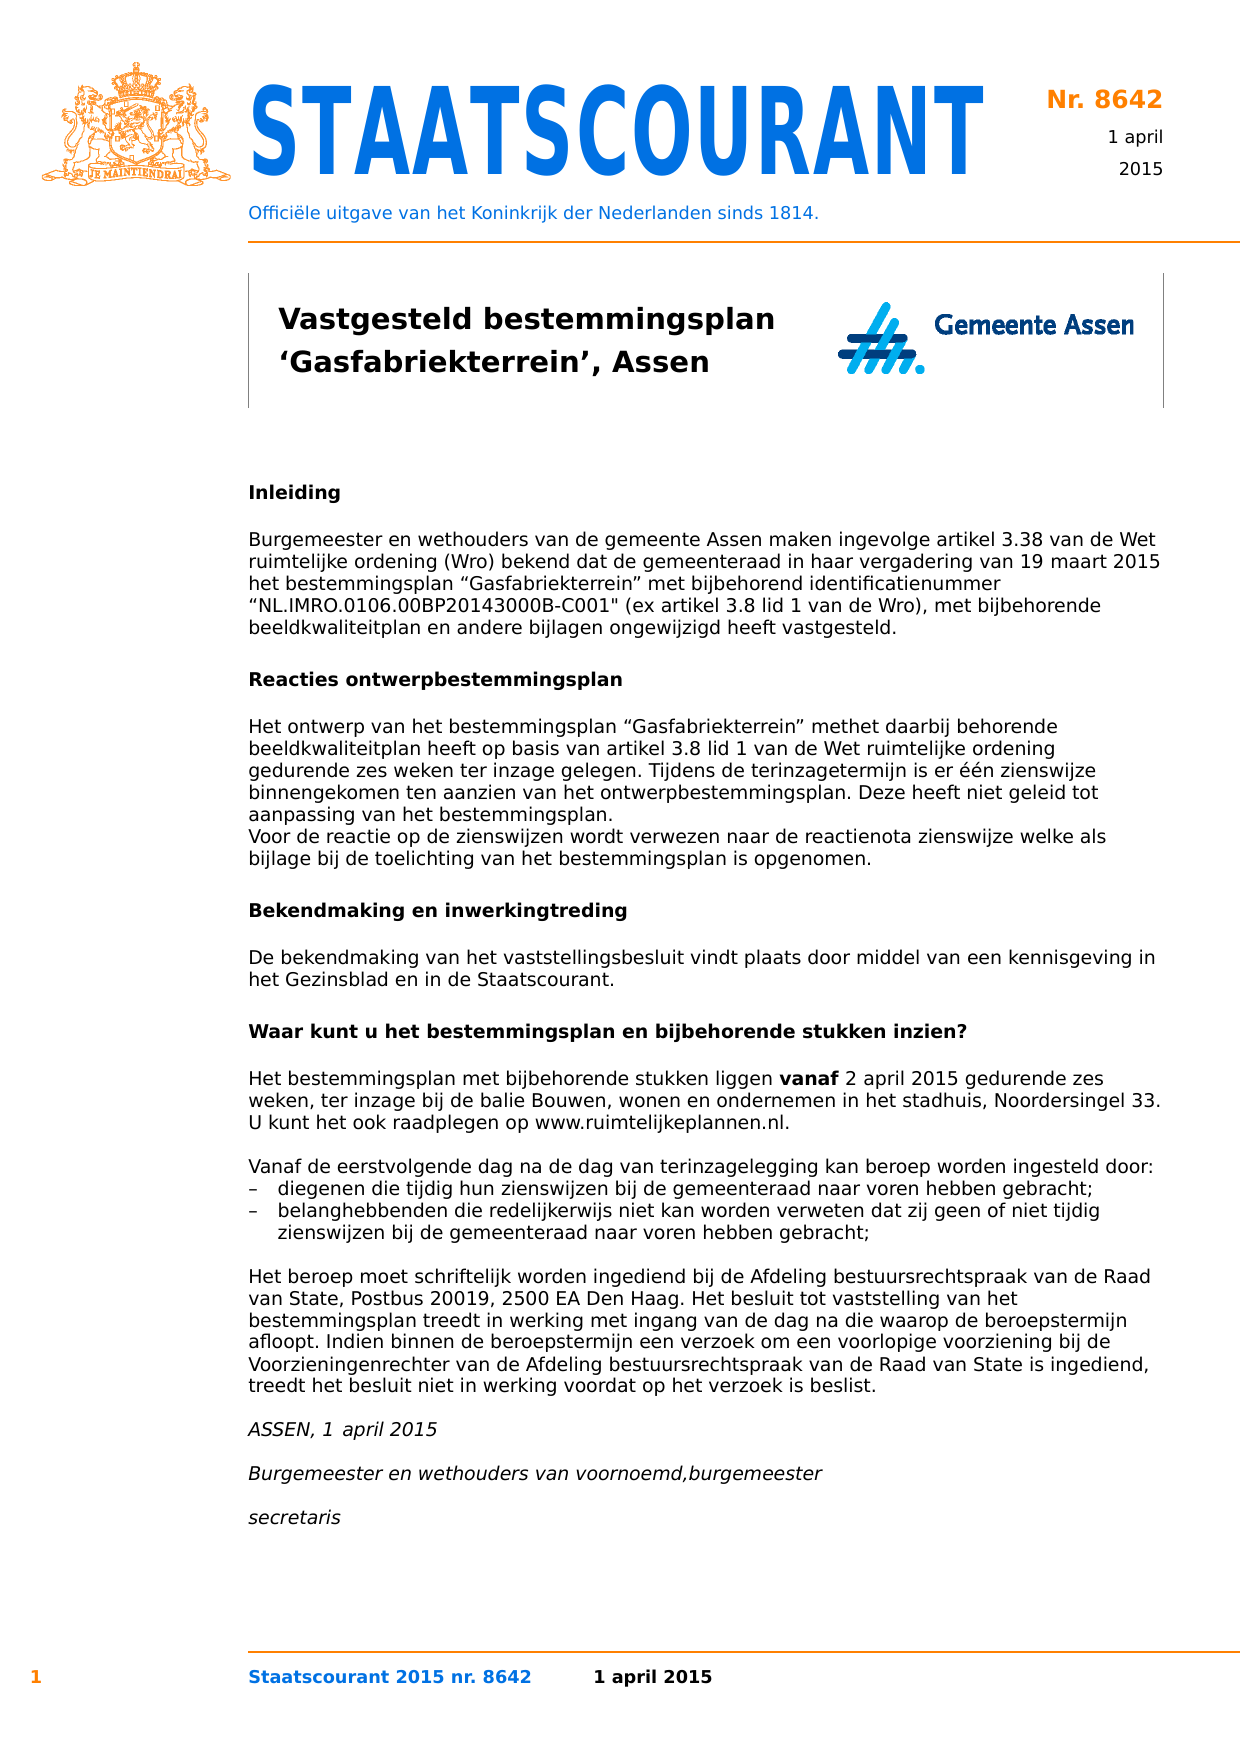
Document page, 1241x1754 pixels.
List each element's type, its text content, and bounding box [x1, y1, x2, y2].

text Vanaf de eerstvolgende dag na de dag van terinzagelegging kan beroep worden ingesteld door: [248, 1156, 1163, 1178]
table_header Nr. 8642 [998, 62, 1240, 121]
text – diegenen die tijdig hun zienswijzen bij de gemeenteraad naar voren hebben gebracht; [248, 1178, 1163, 1200]
table_cell 1 april [998, 121, 1240, 153]
text Het beroep moet schriftelijk worden ingediend bij de Afdeling bestuursrechtspraak van de Raad van State, Postbus 20019, 2500 EA Den Haag. Het besluit tot vaststelling van het bestemmingsplan treedt in werking met ingang van de dag na die waarop de beroepstermijn afloopt. Indien binnen de beroepstermijn een verzoek om een voorlopige voorziening bij de Voorzieningenrechter van de Afdeling bestuursrechtspraak van de Raad van State is ingediend, treedt het besluit niet in werking voordat op het verzoek is beslist. [248, 1266, 1163, 1397]
text – belanghebbenden die redelijkerwijs niet kan worden verweten dat zij geen of niet tijdig zienswijzen bij de gemeenteraad naar voren hebben gebracht; [248, 1200, 1163, 1244]
table_header [25, 62, 248, 241]
text Burgemeester en wethouders van de gemeente Assen maken ingevolge artikel 3.38 van de Wet ruimtelijke ordening (Wro) bekend dat de gemeenteraad in haar vergadering van 19 maart 2015 het bestemmingsplan “Gasfabriekterrein” met bijbehorend identificatienummer “NL.IMRO.0106.00BP20143000B-C001" (ex artikel 3.8 lid 1 van de Wro), met bijbehorende beeldkwaliteitplan en andere bijlagen ongewijzigd heeft vastgesteld. [248, 529, 1163, 639]
subtitle Reacties ontwerpbestemmingsplan [248, 669, 1163, 691]
text Het bestemmingsplan met bijbehorende stukken liggen vanaf 2 april 2015 gedurende zes weken, ter inzage bij de balie Bouwen, wonen en ondernemen in het stadhuis, Noordersingel 33. U kunt het ook raadplegen op www.ruimtelijkeplannen.nl. [248, 1068, 1163, 1134]
text Voor de reactie op de zienswijzen wordt verwezen naar de reactienota zienswijze welke als bijlage bij de toelichting van het bestemmingsplan is opgenomen. [248, 826, 1163, 870]
text De bekendmaking van het vaststellingsbesluit vindt plaats door middel van een kennisgeving in het Gezinsblad en in de Staatscourant. [248, 947, 1163, 991]
table_cell Officiële uitgave van het Koninkrijk der Nederlanden sinds 1814. [248, 203, 1240, 241]
picture [41, 62, 231, 186]
table_cell 2015 [998, 153, 1240, 203]
subtitle Waar kunt u het bestemmingsplan en bijbehorende stukken inzien? [248, 1021, 1163, 1043]
subtitle Inleiding [248, 482, 1163, 504]
text ASSEN, 1 april 2015 [248, 1419, 1163, 1441]
text secretaris [248, 1507, 1163, 1529]
picture [838, 302, 1134, 374]
text Het ontwerp van het bestemmingsplan “Gasfabriekterrein” methet daarbij behorende beeldkwaliteitplan heeft op basis van artikel 3.8 lid 1 van de Wet ruimtelijke ordening gedurende zes weken ter inzage gelegen. Tijdens de terinzagetermijn is er één zienswijze binnengekomen ten aanzien van het ontwerpbestemmingsplan. Deze heeft niet geleid tot aanpassing van het bestemmingsplan. [248, 716, 1163, 826]
subtitle Vastgesteld bestemmingsplan ‘Gasfabriekterrein’, Assen [249, 273, 1163, 408]
subtitle Bekendmaking en inwerkingtreding [248, 900, 1163, 922]
table_header STAATSCOURANT [248, 62, 998, 203]
text Burgemeester en wethouders van voornoemd,burgemeester [248, 1463, 1163, 1485]
